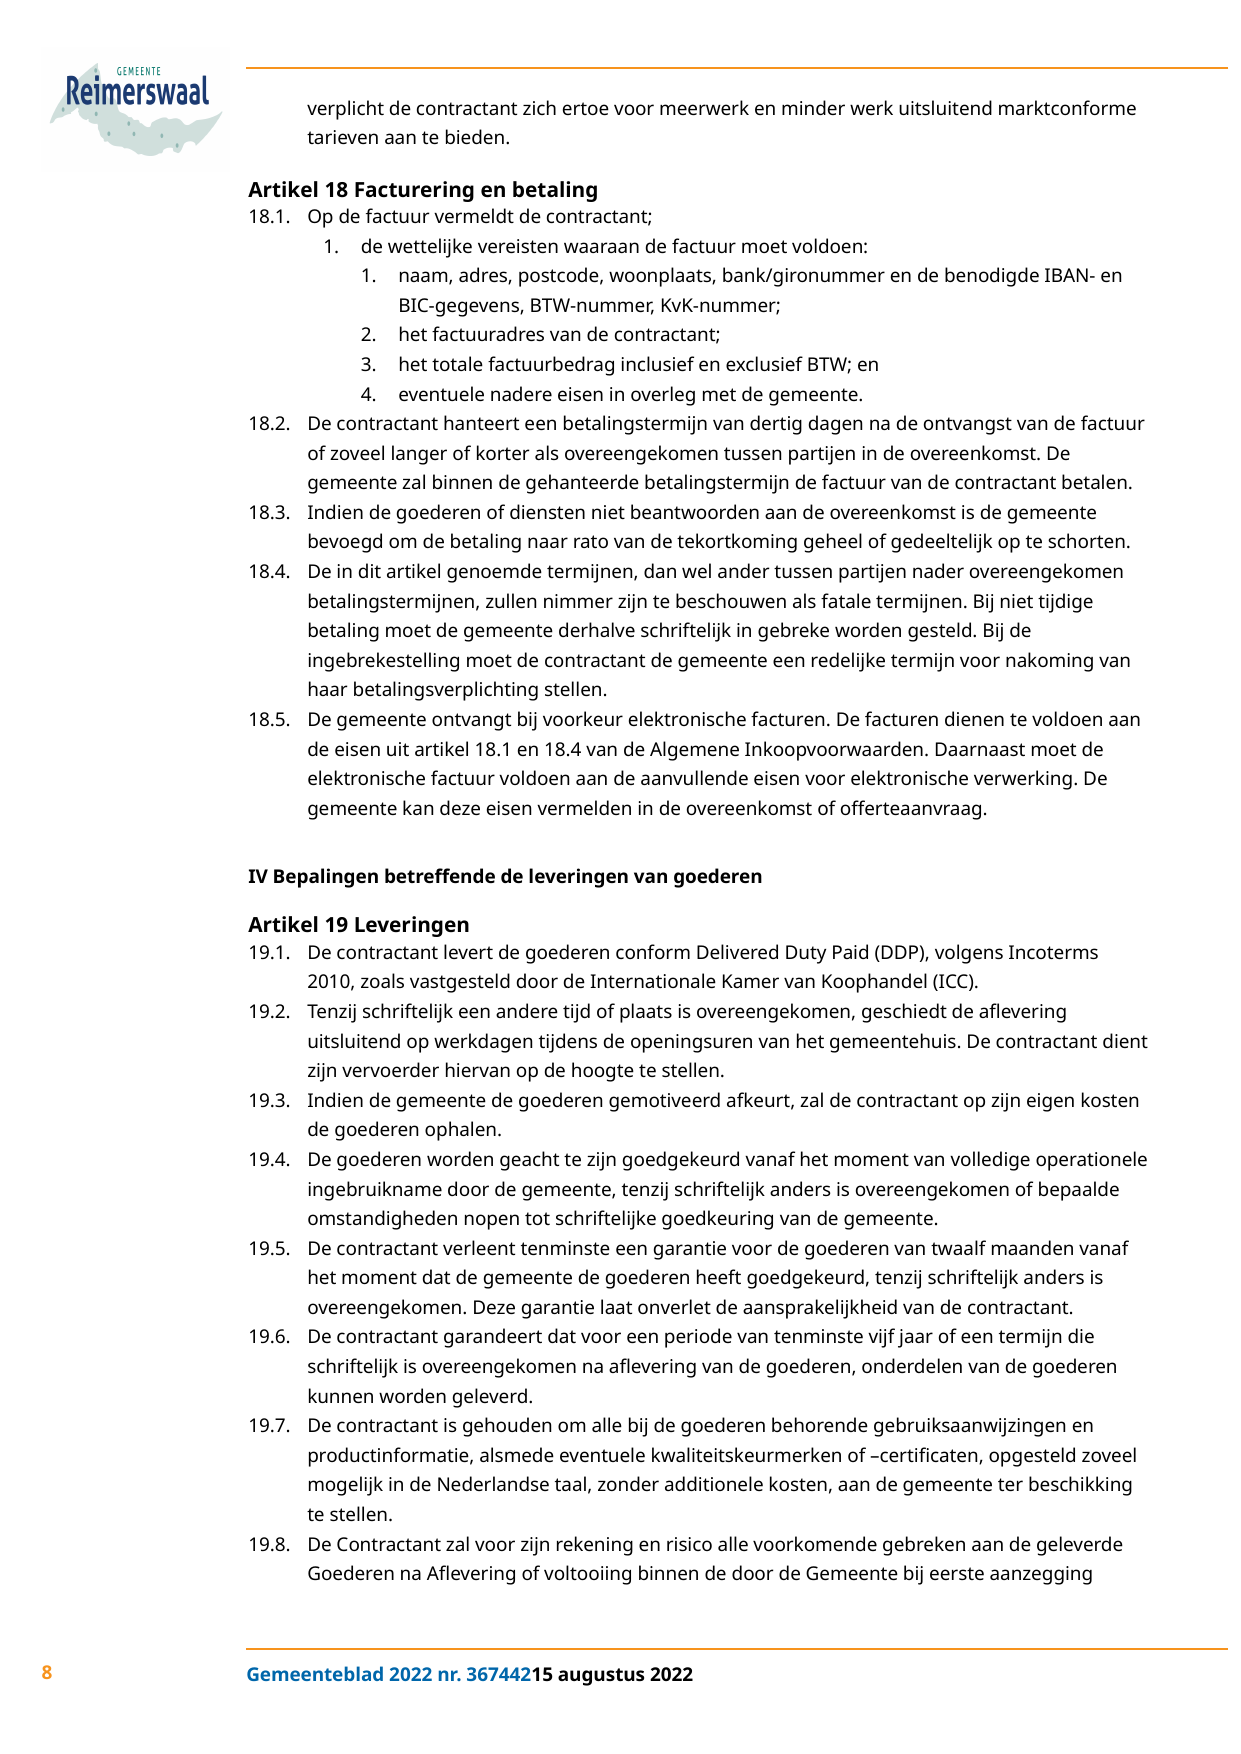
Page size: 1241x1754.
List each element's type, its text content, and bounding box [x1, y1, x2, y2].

list de wettelijke vereisten waaraan de factuur moet voldoen: [323, 233, 1152, 258]
list De contractant garandeert dat voor een periode van tenminste vijf jaar of een termijn die schriftelijk is overeengekomen na aflevering van de goederen, onderdelen van de goederen kunnen worden geleverd. [248, 1324, 1152, 1408]
list De contractant is gehouden om alle bij de goederen behorende gebruiksaanwijzingen en productinformatie, alsmede eventuele kwaliteitskeurmerken of –certificaten, opgesteld zoveel mogelijk in de Nederlandse taal, zonder additionele kosten, aan de gemeente ter beschikking te stellen. [248, 1412, 1152, 1527]
list Tenzij schriftelijk een andere tijd of plaats is overeengekomen, geschiedt de aflevering uitsluitend op werkdagen tijdens de openingsuren van het gemeentehuis. De contractant dient zijn vervoerder hiervan op de hoogte te stellen. [248, 998, 1152, 1083]
list Op de factuur vermeldt de contractant; [248, 203, 1152, 229]
list De contractant hanteert een betalingstermijn van dertig dagen na de ontvangst van de factuur of zoveel langer of korter als overeengekomen tussen partijen in de overeenkomst. De gemeente zal binnen de gehanteerde betalingstermijn de factuur van de contractant betalen. [248, 410, 1152, 495]
text Artikel 19 Leveringen [248, 911, 1152, 939]
list De contractant levert de goederen conform Delivered Duty Paid (DDP), volgens Incoterms 2010, zoals vastgesteld door de Internationale Kamer van Koophandel (ICC). [248, 939, 1152, 994]
list Indien de gemeente de goederen gemotiveerd afkeurt, zal de contractant op zijn eigen kosten de goederen ophalen. [248, 1087, 1152, 1142]
text Artikel 18 Facturering en betaling [248, 175, 1152, 203]
list het totale factuurbedrag inclusief en exclusief BTW; en [361, 351, 1152, 377]
list naam, adres, postcode, woonplaats, bank/gironummer en de benodigde IBAN- en BIC-gegevens, BTW-nummer, KvK-nummer; [361, 262, 1152, 318]
list De Contractant zal voor zijn rekening en risico alle voorkomende gebreken aan de geleverde Goederen na Aflevering of voltooiing binnen de door de Gemeente bij eerste aanzegging [248, 1531, 1152, 1586]
list Indien de goederen of diensten niet beantwoorden aan de overeenkomst is de gemeente bevoegd om de betaling naar rato van de tekortkoming geheel of gedeeltelijk op te schorten. [248, 499, 1152, 554]
list De gemeente ontvangt bij voorkeur elektronische facturen. De facturen dienen te voldoen aan de eisen uit artikel 18.1 en 18.4 van de Algemene Inkoopvoorwaarden. Daarnaast moet de elektronische factuur voldoen aan de aanvullende eisen voor elektronische verwerking. De gemeente kan deze eisen vermelden in de overeenkomst of offerteaanvraag. [248, 706, 1152, 821]
list De in dit artikel genoemde termijnen, dan wel ander tussen partijen nader overeengekomen betalingstermijnen, zullen nimmer zijn te beschouwen als fatale termijnen. Bij niet tijdige betaling moet de gemeente derhalve schriftelijk in gebreke worden gesteld. Bij de ingebrekestelling moet de contractant de gemeente een redelijke termijn voor nakoming van haar betalingsverplichting stellen. [248, 558, 1152, 702]
list De goederen worden geacht te zijn goedgekeurd vanaf het moment van volledige operationele ingebruikname door de gemeente, tenzij schriftelijk anders is overeengekomen of bepaalde omstandigheden nopen tot schriftelijke goedkeuring van de gemeente. [248, 1146, 1152, 1231]
list De contractant verleent tenminste een garantie voor de goederen van twaalf maanden vanaf het moment dat de gemeente de goederen heeft goedgekeurd, tenzij schriftelijk anders is overeengekomen. Deze garantie laat onverlet de aansprakelijkheid van de contractant. [248, 1235, 1152, 1320]
list eventuele nadere eisen in overleg met de gemeente. [361, 381, 1152, 406]
picture [41, 47, 231, 172]
list verplicht de contractant zich ertoe voor meerwerk en minder werk uitsluitend marktconforme tarieven aan te bieden. [248, 95, 1152, 150]
text IV Bepalingen betreffende de leveringen van goederen [248, 861, 1152, 890]
list het factuuradres van de contractant; [361, 322, 1152, 347]
